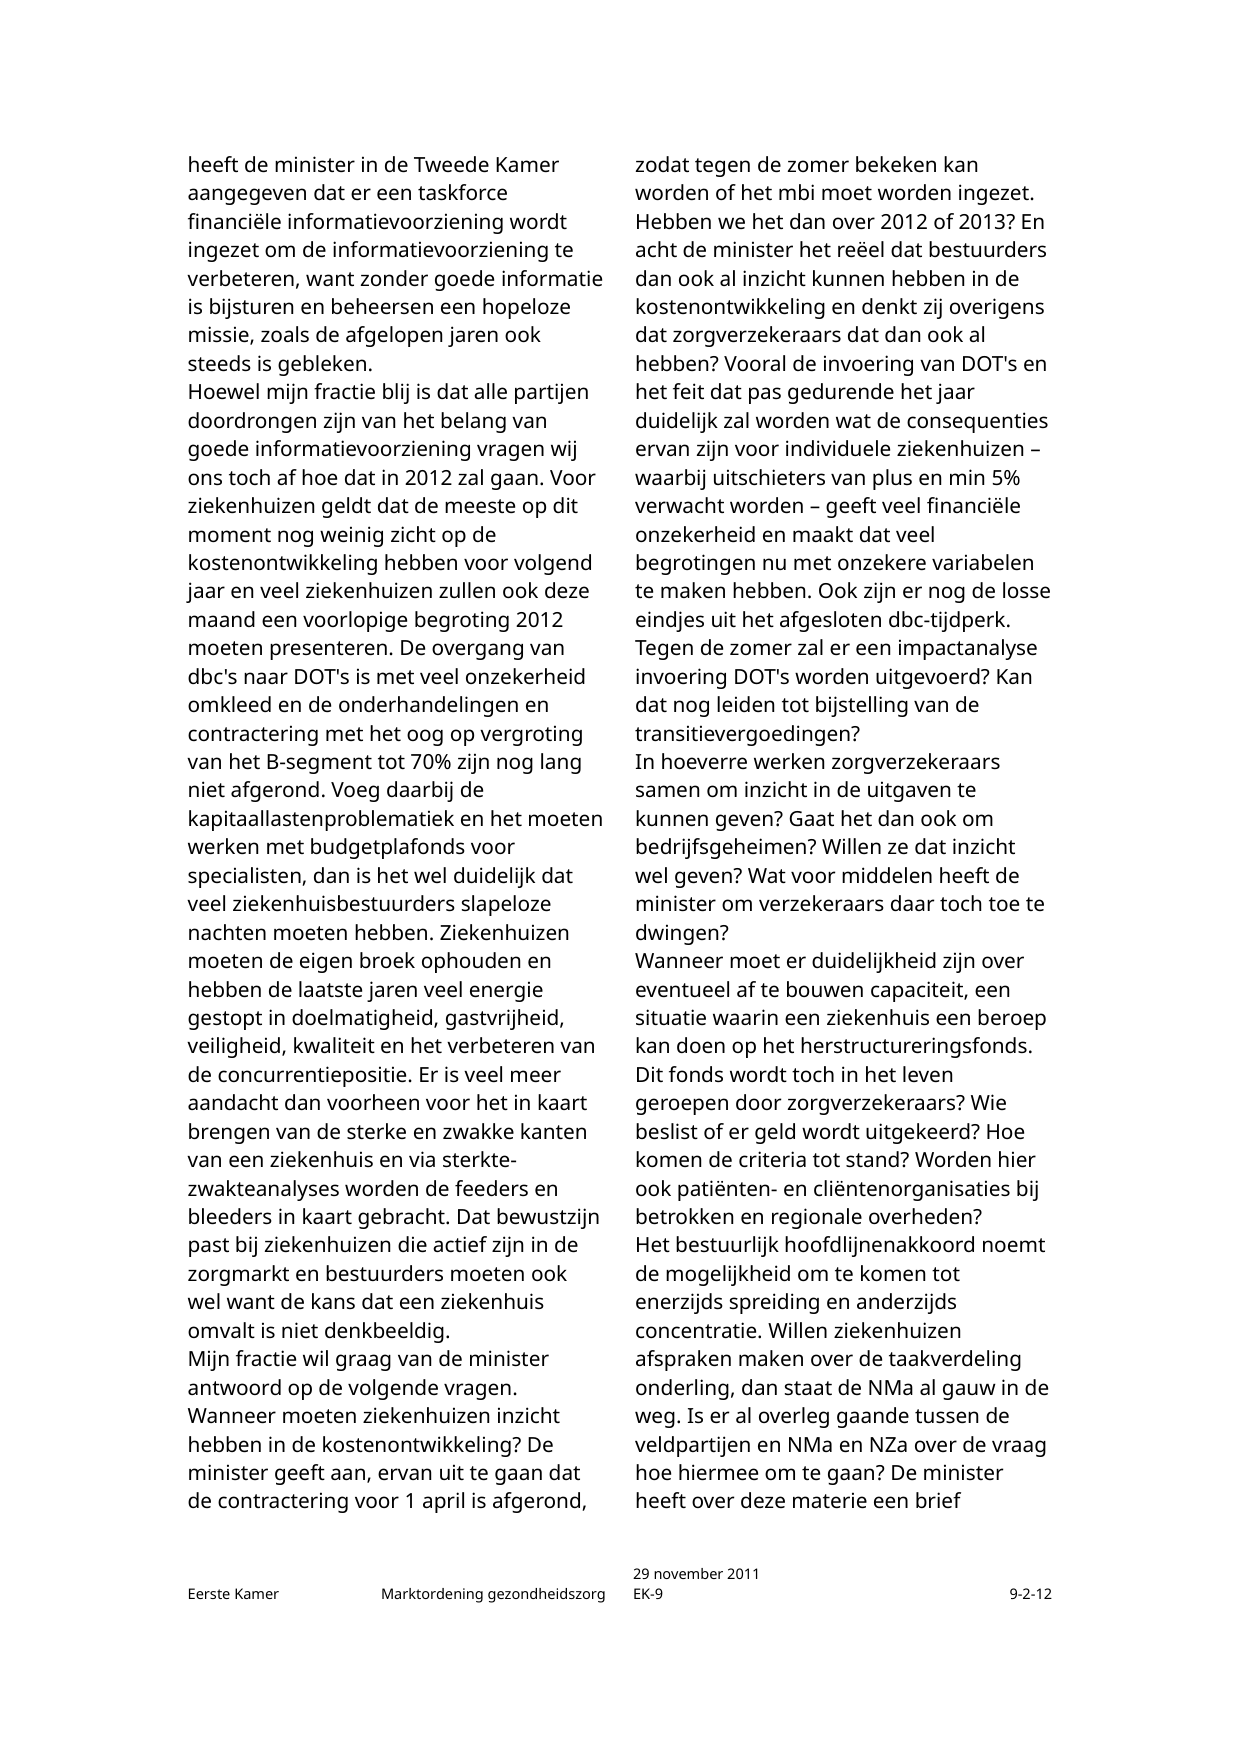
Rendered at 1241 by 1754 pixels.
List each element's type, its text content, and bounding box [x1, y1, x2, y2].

text Wanneer moet er duidelijkheid zijn over eventueel af te bouwen capaciteit, een situatie waarin een ziekenhuis een beroep kan doen op het herstructureringsfonds. Dit fonds wordt toch in het leven geroepen door zorgverzekeraars? Wie beslist of er geld wordt uitgekeerd? Hoe komen de criteria tot stand? Worden hier ook patiënten- en cliëntenorganisaties bij betrokken en regionale overheden? [635, 946, 1053, 1231]
text Mijn fractie wil graag van de minister antwoord op de volgende vragen. [187, 1344, 605, 1401]
text Hoewel mijn fractie blij is dat alle partijen doordrongen zijn van het belang van goede informatievoorziening vragen wij ons toch af hoe dat in 2012 zal gaan. Voor ziekenhuizen geldt dat de meeste op dit moment nog weinig zicht op de kostenontwikkeling hebben voor volgend jaar en veel ziekenhuizen zullen ook deze maand een voorlopige begroting 2012 moeten presenteren. De overgang van dbc's naar DOT's is met veel onzekerheid omkleed en de onderhandelingen en contractering met het oog op vergroting van het B-segment tot 70% zijn nog lang niet afgerond. Voeg daarbij de kapitaallastenproblematiek en het moeten werken met budgetplafonds voor specialisten, dan is het wel duidelijk dat veel ziekenhuisbestuurders slapeloze nachten moeten hebben. Ziekenhuizen moeten de eigen broek ophouden en hebben de laatste jaren veel energie gestopt in doelmatigheid, gastvrijheid, veiligheid, kwaliteit en het verbeteren van de concurrentiepositie. Er is veel meer aandacht dan voorheen voor het in kaart brengen van de sterke en zwakke kanten van een ziekenhuis en via sterkte-zwakteanalyses worden de feeders en bleeders in kaart gebracht. Dat bewustzijn past bij ziekenhuizen die actief zijn in de zorgmarkt en bestuurders moeten ook wel want de kans dat een ziekenhuis omvalt is niet denkbeeldig. [187, 377, 605, 1344]
text In hoeverre werken zorgverzekeraars samen om inzicht in de uitgaven te kunnen geven? Gaat het dan ook om bedrijfsgeheimen? Willen ze dat inzicht wel geven? Wat voor middelen heeft de minister om verzekeraars daar toch toe te dwingen? [635, 747, 1053, 946]
text heeft de minister in de Tweede Kamer aangegeven dat er een taskforce financiële informatievoorziening wordt ingezet om de informatievoorziening te verbeteren, want zonder goede informatie is bijsturen en beheersen een hopeloze missie, zoals de afgelopen jaren ook steeds is gebleken. [187, 150, 605, 377]
text zodat tegen de zomer bekeken kan worden of het mbi moet worden ingezet. Hebben we het dan over 2012 of 2013? En acht de minister het reëel dat bestuurders dan ook al inzicht kunnen hebben in de kostenontwikkeling en denkt zij overigens dat zorgverzekeraars dat dan ook al hebben? Vooral de invoering van DOT's en het feit dat pas gedurende het jaar duidelijk zal worden wat de consequenties ervan zijn voor individuele ziekenhuizen – waarbij uitschieters van plus en min 5% verwacht worden – geeft veel financiële onzekerheid en maakt dat veel begrotingen nu met onzekere variabelen te maken hebben. Ook zijn er nog de losse eindjes uit het afgesloten dbc-tijdperk. Tegen de zomer zal er een impactanalyse invoering DOT's worden uitgevoerd? Kan dat nog leiden tot bijstelling van de transitievergoedingen? [635, 150, 1053, 747]
text Het bestuurlijk hoofdlijnenakkoord noemt de mogelijkheid om te komen tot enerzijds spreiding en anderzijds concentratie. Willen ziekenhuizen afspraken maken over de taakverdeling onderling, dan staat de NMa al gauw in de weg. Is er al overleg gaande tussen de veldpartijen en NMa en NZa over de vraag hoe hiermee om te gaan? De minister heeft over deze materie een brief [635, 1231, 1053, 1515]
text Wanneer moeten ziekenhuizen inzicht hebben in de kostenontwikkeling? De minister geeft aan, ervan uit te gaan dat de contractering voor 1 april is afgerond, [187, 1401, 605, 1515]
